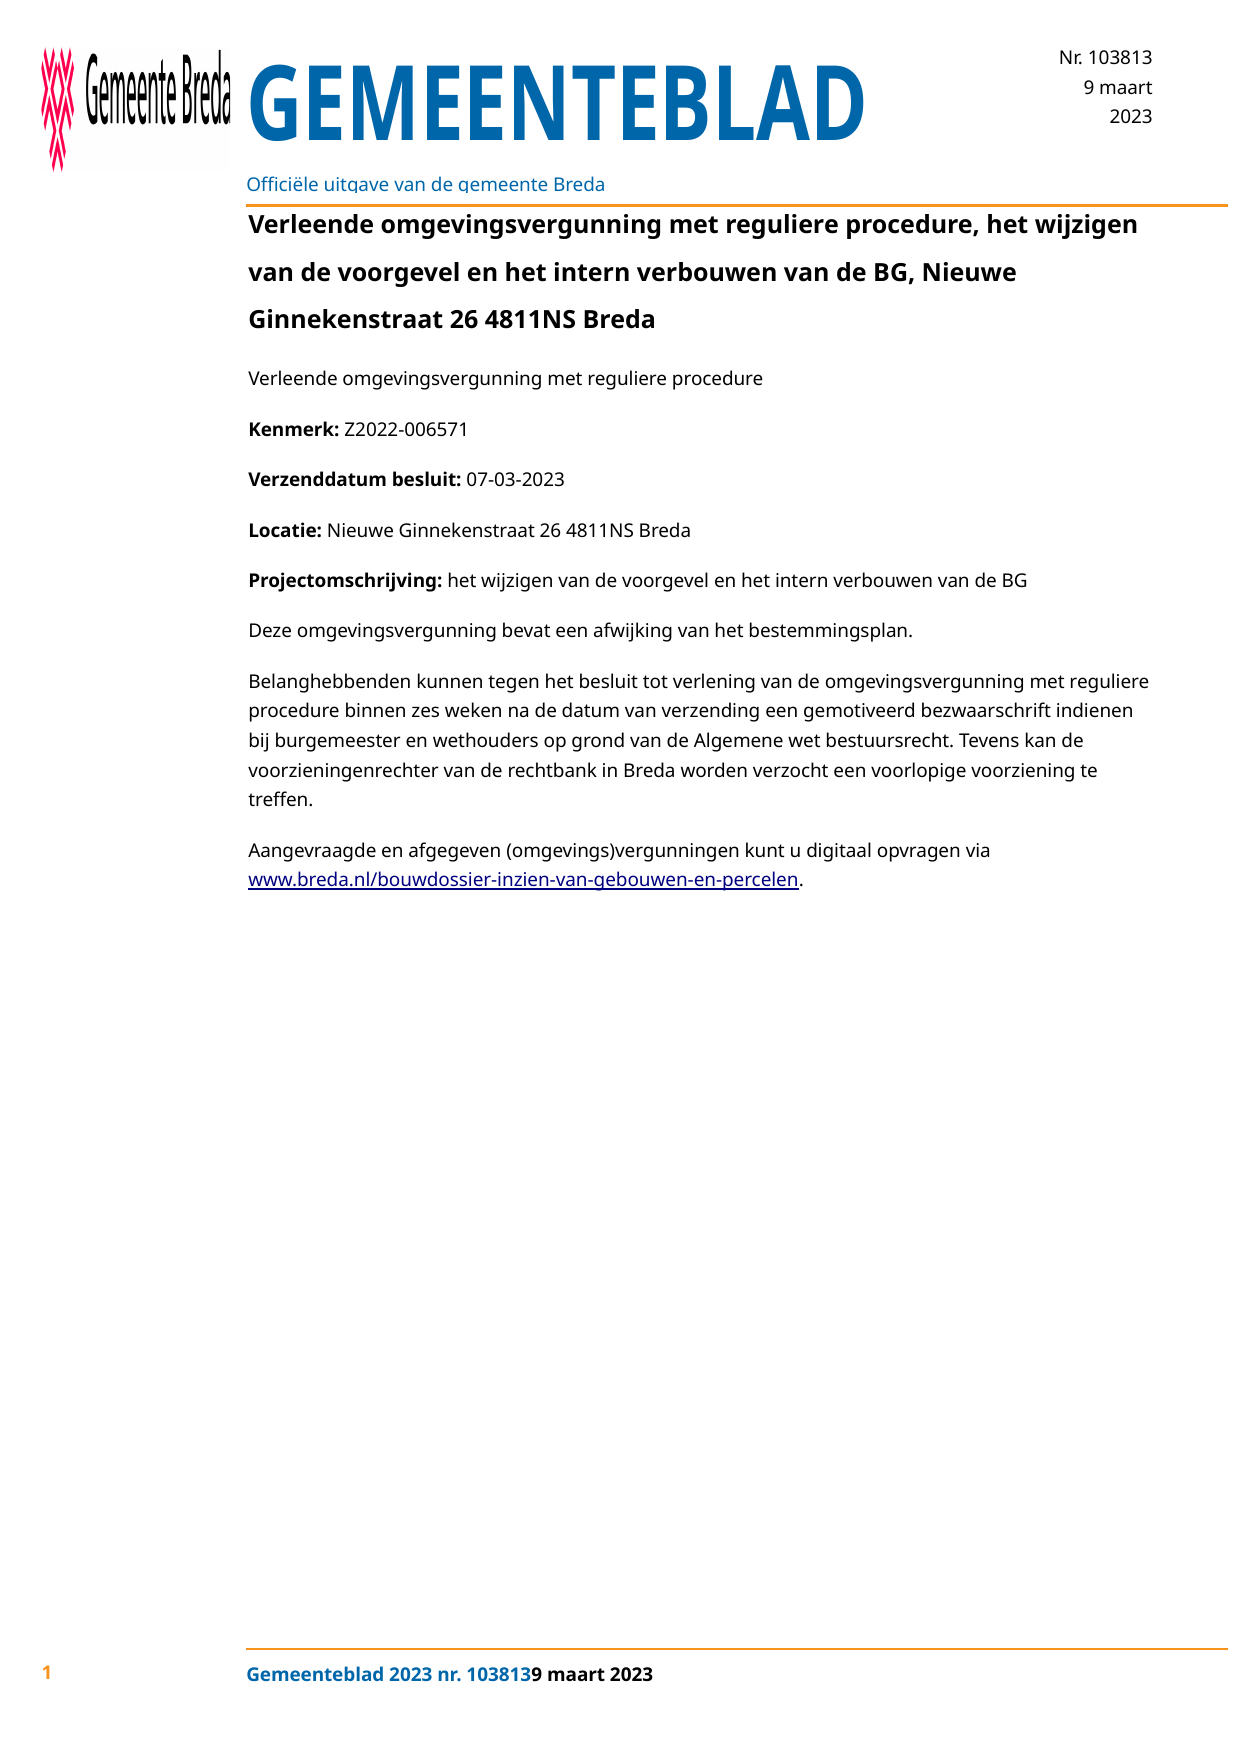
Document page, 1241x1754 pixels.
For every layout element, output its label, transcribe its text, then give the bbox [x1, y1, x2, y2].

text Kenmerk: Z2022-006571 [248, 416, 1152, 442]
text Verleende omgevingsvergunning met reguliere procedure [248, 366, 1152, 391]
text Verleende omgevingsvergunning met reguliere procedure, het wijzigen van de voorgevel en het intern verbouwen van de BG, Nieuwe Ginnekenstraat 26 4811NS Breda [248, 207, 1152, 336]
picture [41, 47, 231, 172]
text Belanghebbenden kunnen tegen het besluit tot verlening van de omgevingsvergunning met reguliere procedure binnen zes weken na de datum van verzending een gemotiveerd bezwaarschrift indienen bij burgemeester en wethouders op grond van de Algemene wet bestuursrecht. Tevens kan de voorzieningenrechter van de rechtbank in Breda worden verzocht een voorlopige voorziening te treffen. [248, 668, 1152, 812]
text Locatie: Nieuwe Ginnekenstraat 26 4811NS Breda [248, 517, 1152, 542]
text Projectomschrijving: het wijzigen van de voorgevel en het intern verbouwen van de BG [248, 567, 1152, 593]
text Verzenddatum besluit: 07-03-2023 [248, 466, 1152, 492]
text Aangevraagde en afgegeven (omgevings)vergunningen kunt u digitaal opvragen via www.breda.nl/bouwdossier-inzien-van-gebouwen-en-percelen. [248, 837, 1152, 892]
text Deze omgevingsvergunning bevat een afwijking van het bestemmingsplan. [248, 618, 1152, 643]
